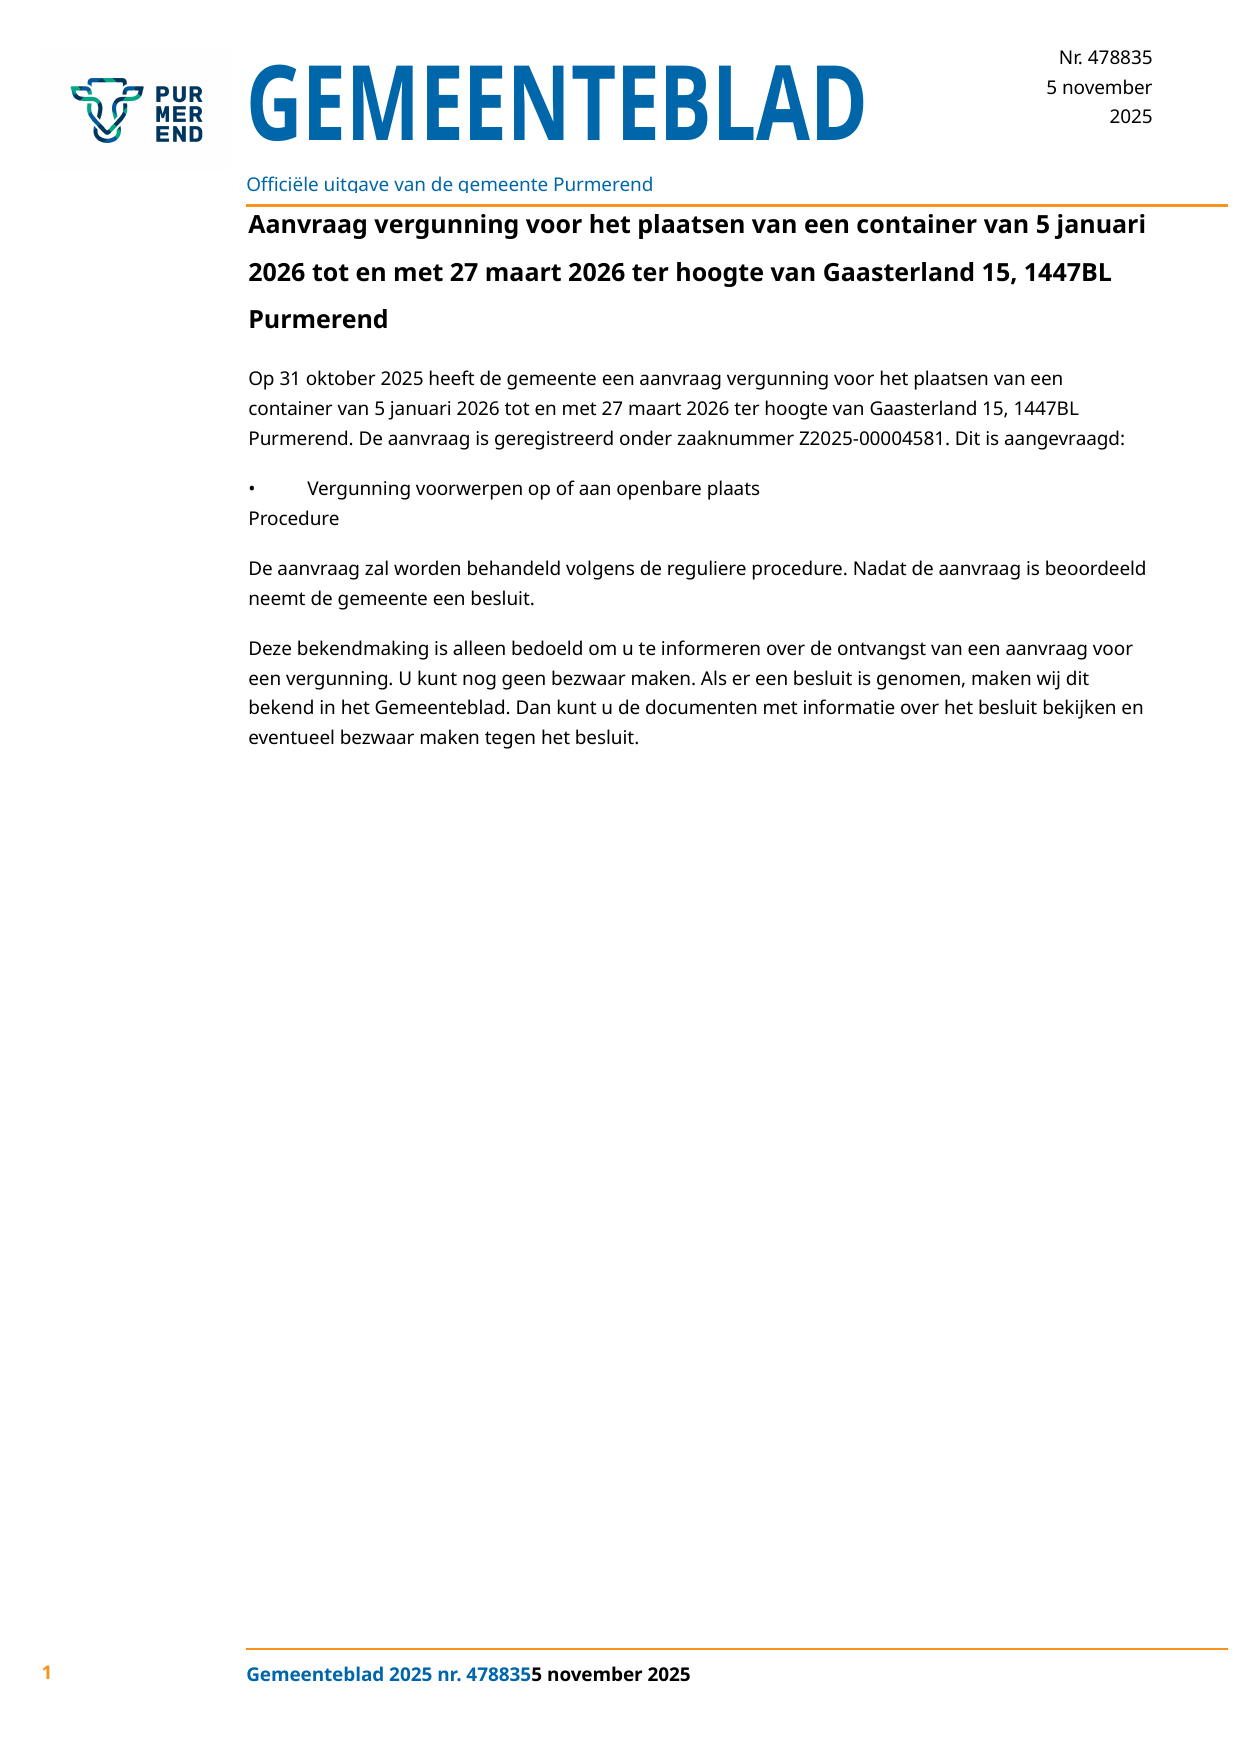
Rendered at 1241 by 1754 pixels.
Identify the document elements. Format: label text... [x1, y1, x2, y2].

text Aanvraag vergunning voor het plaatsen van een container van 5 januari 2026 tot en met 27 maart 2026 ter hoogte van Gaasterland 15, 1447BL Purmerend [248, 207, 1152, 336]
picture [41, 47, 231, 172]
text Op 31 oktober 2025 heeft de gemeente een aanvraag vergunning voor het plaatsen van een container van 5 januari 2026 tot en met 27 maart 2026 ter hoogte van Gaasterland 15, 1447BL Purmerend. De aanvraag is geregistreerd onder zaaknummer Z2025-00004581. Dit is aangevraagd: [248, 366, 1152, 450]
list Vergunning voorwerpen op of aan openbare plaats [248, 475, 1152, 501]
text Procedure [248, 505, 1152, 530]
text Deze bekendmaking is alleen bedoeld om u te informeren over de ontvangst van een aanvraag voor een vergunning. U kunt nog geen bezwaar maken. Als er een besluit is genomen, maken wij dit bekend in het Gemeenteblad. Dan kunt u de documenten met informatie over het besluit bekijken en eventueel bezwaar maken tegen het besluit. [248, 635, 1152, 749]
text De aanvraag zal worden behandeld volgens de reguliere procedure. Nadat de aanvraag is beoordeeld neemt de gemeente een besluit. [248, 555, 1152, 610]
